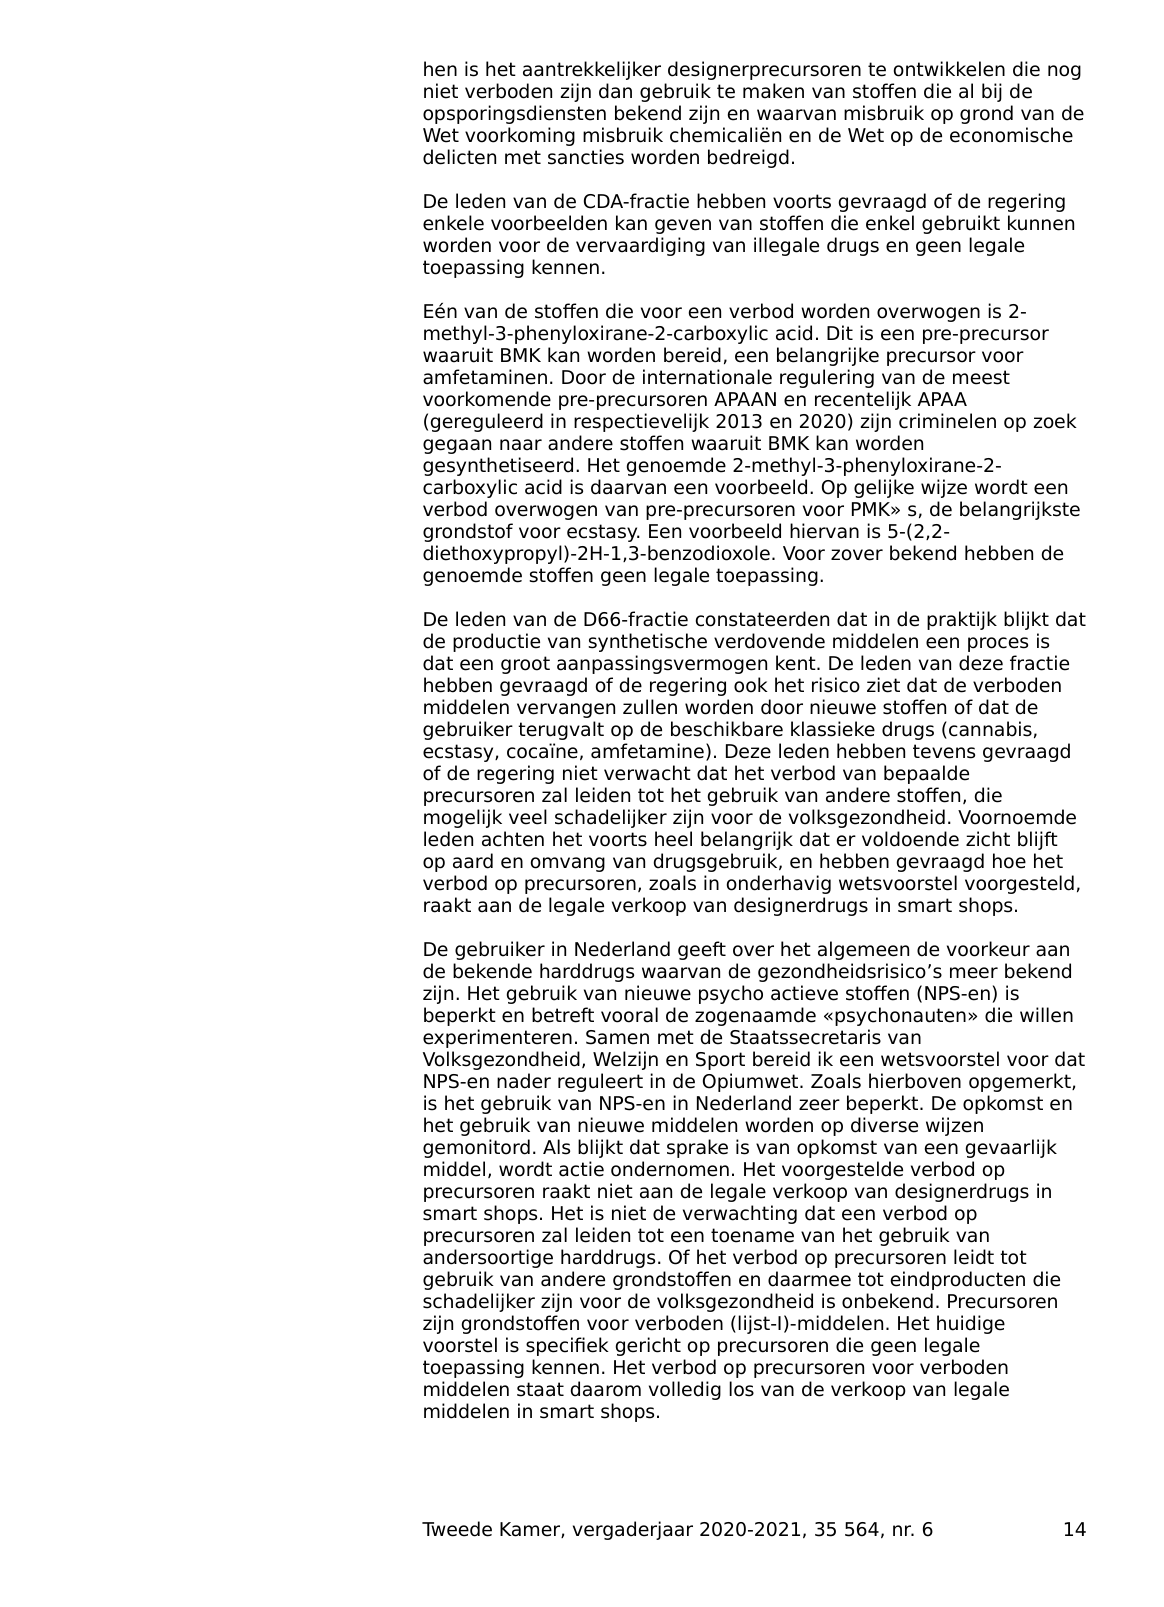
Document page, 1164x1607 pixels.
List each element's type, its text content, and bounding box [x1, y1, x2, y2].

text De leden van de CDA-fractie hebben voorts gevraagd of de regering enkele voorbeelden kan geven van stoffen die enkel gebruikt kunnen worden voor de vervaardiging van illegale drugs en geen legale toepassing kennen. [422, 191, 1087, 279]
text hen is het aantrekkelijker designerprecursoren te ontwikkelen die nog niet verboden zijn dan gebruik te maken van stoffen die al bij de opsporingsdiensten bekend zijn en waarvan misbruik op grond van de Wet voorkoming misbruik chemicaliën en de Wet op de economische delicten met sancties worden bedreigd. [422, 59, 1087, 169]
text De leden van de D66-fractie constateerden dat in de praktijk blijkt dat de productie van synthetische verdovende middelen een proces is dat een groot aanpassingsvermogen kent. De leden van deze fractie hebben gevraagd of de regering ook het risico ziet dat de verboden middelen vervangen zullen worden door nieuwe stoffen of dat de gebruiker terugvalt op de beschikbare klassieke drugs (cannabis, ecstasy, cocaïne, amfetamine). Deze leden hebben tevens gevraagd of de regering niet verwacht dat het verbod van bepaalde precursoren zal leiden tot het gebruik van andere stoffen, die mogelijk veel schadelijker zijn voor de volksgezondheid. Voornoemde leden achten het voorts heel belangrijk dat er voldoende zicht blijft op aard en omvang van drugsgebruik, en hebben gevraagd hoe het verbod op precursoren, zoals in onderhavig wetsvoorstel voorgesteld, raakt aan de legale verkoop van designerdrugs in smart shops. [422, 609, 1087, 917]
text Eén van de stoffen die voor een verbod worden overwogen is 2-methyl-3-phenyloxirane-2-carboxylic acid. Dit is een pre-precursor waaruit BMK kan worden bereid, een belangrijke precursor voor amfetaminen. Door de internationale regulering van de meest voorkomende pre-precursoren APAAN en recentelijk APAA (gereguleerd in respectievelijk 2013 en 2020) zijn criminelen op zoek gegaan naar andere stoffen waaruit BMK kan worden gesynthetiseerd. Het genoemde 2-methyl-3-phenyloxirane-2-carboxylic acid is daarvan een voorbeeld. Op gelijke wijze wordt een verbod overwogen van pre-precursoren voor PMK» s, de belangrijkste grondstof voor ecstasy. Een voorbeeld hiervan is 5-(2,2-diethoxypropyl)-2H-1,3-benzodioxole. Voor zover bekend hebben de genoemde stoffen geen legale toepassing. [422, 301, 1087, 587]
text De gebruiker in Nederland geeft over het algemeen de voorkeur aan de bekende harddrugs waarvan de gezondheidsrisico’s meer bekend zijn. Het gebruik van nieuwe psycho actieve stoffen (NPS-en) is beperkt en betreft vooral de zogenaamde «psychonauten» die willen experimenteren. Samen met de Staatssecretaris van Volksgezondheid, Welzijn en Sport bereid ik een wetsvoorstel voor dat NPS-en nader reguleert in de Opiumwet. Zoals hierboven opgemerkt, is het gebruik van NPS-en in Nederland zeer beperkt. De opkomst en het gebruik van nieuwe middelen worden op diverse wijzen gemonitord. Als blijkt dat sprake is van opkomst van een gevaarlijk middel, wordt actie ondernomen. Het voorgestelde verbod op precursoren raakt niet aan de legale verkoop van designerdrugs in smart shops. Het is niet de verwachting dat een verbod op precursoren zal leiden tot een toename van het gebruik van andersoortige harddrugs. Of het verbod op precursoren leidt tot gebruik van andere grondstoffen en daarmee tot eindproducten die schadelijker zijn voor de volksgezondheid is onbekend. Precursoren zijn grondstoffen voor verboden (lijst-I)-middelen. Het huidige voorstel is specifiek gericht op precursoren die geen legale toepassing kennen. Het verbod op precursoren voor verboden middelen staat daarom volledig los van de verkoop van legale middelen in smart shops. [422, 939, 1087, 1423]
